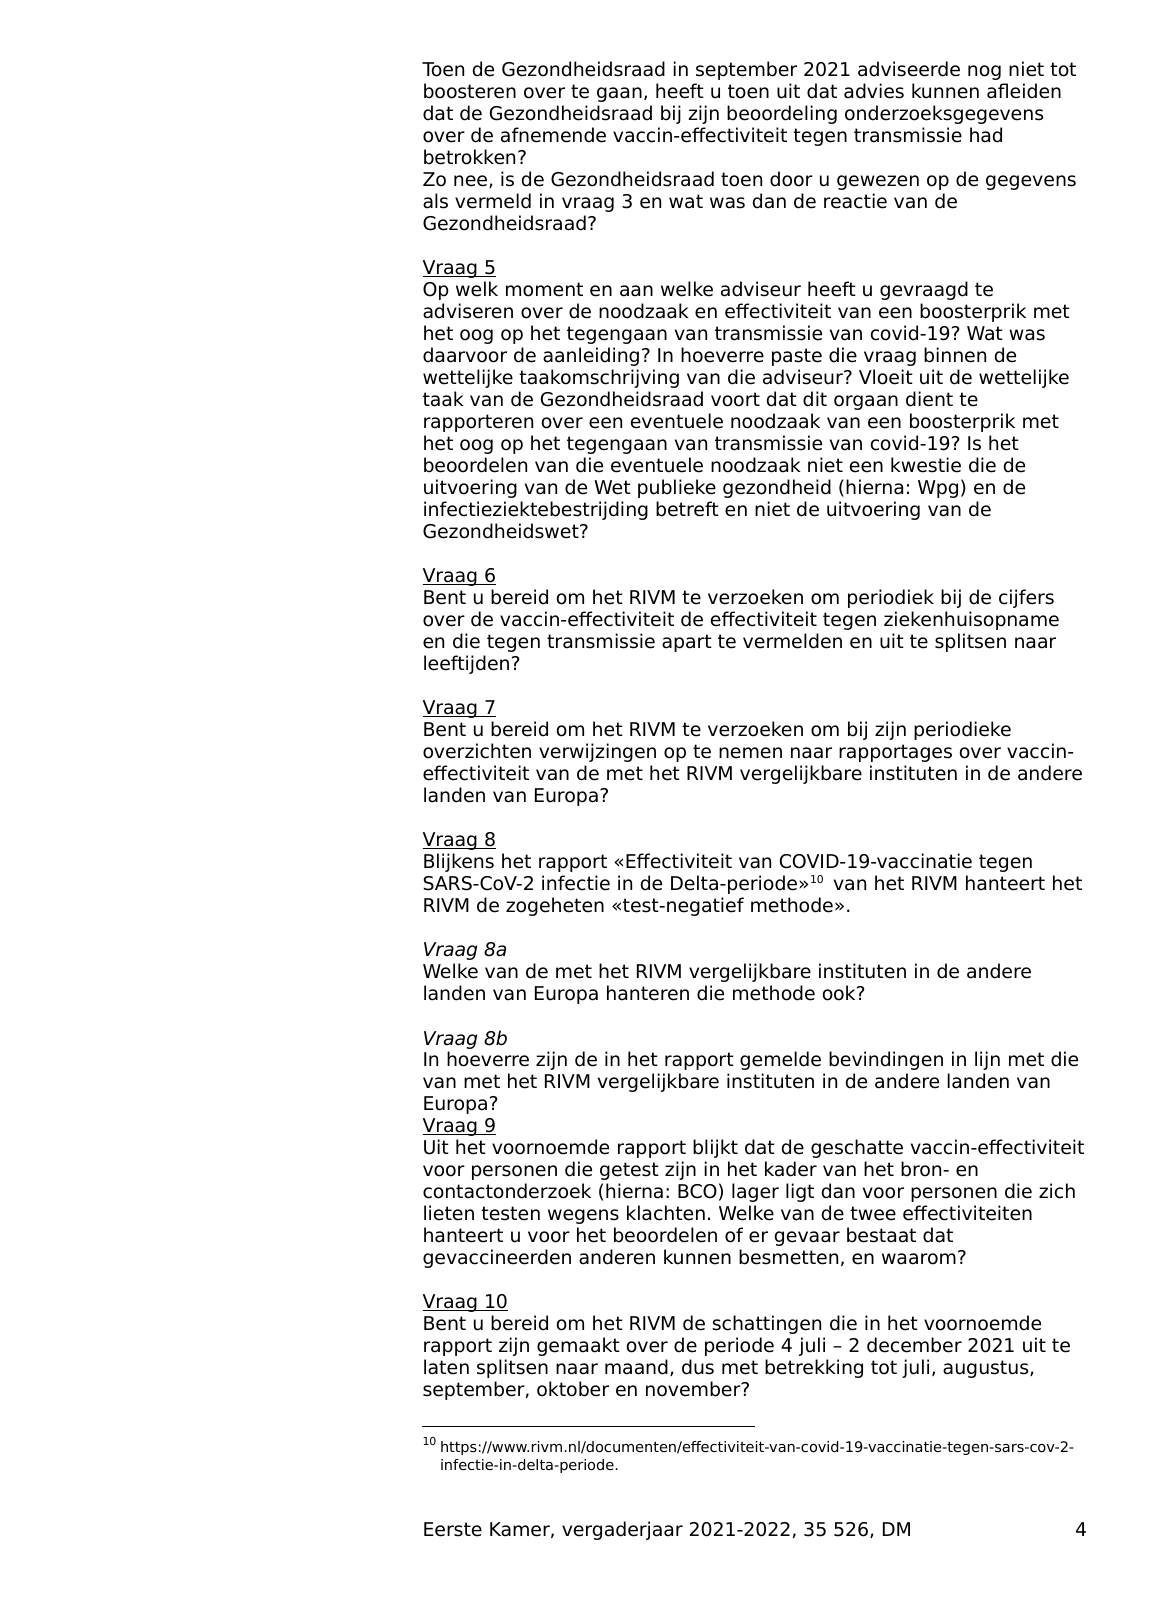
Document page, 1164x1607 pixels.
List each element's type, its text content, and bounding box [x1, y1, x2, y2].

text Vraag 6 [422, 565, 1087, 587]
text Vraag 7 [422, 697, 1087, 719]
text Vraag 9 [422, 1115, 1087, 1137]
text Vraag 10 [422, 1291, 1087, 1313]
text Uit het voornoemde rapport blijkt dat de geschatte vaccin-effectiviteit voor personen die getest zijn in het kader van het bron- en contactonderzoek (hierna: BCO) lager ligt dan voor personen die zich lieten testen wegens klachten. Welke van de twee effectiviteiten hanteert u voor het beoordelen of er gevaar bestaat dat gevaccineerden anderen kunnen besmetten, en waarom? [422, 1137, 1087, 1269]
text Toen de Gezondheidsraad in september 2021 adviseerde nog niet tot boosteren over te gaan, heeft u toen uit dat advies kunnen afleiden dat de Gezondheidsraad bij zijn beoordeling onderzoeksgegevens over de afnemende vaccin-effectiviteit tegen transmissie had betrokken? [422, 59, 1087, 169]
text Blijkens het rapport «Effectiviteit van COVID-19-vaccinatie tegen SARS-CoV-2 infectie in de Delta-periode» van het RIVM hanteert het RIVM de zogeheten «test-negatief methode». [422, 851, 1087, 917]
text Op welk moment en aan welke adviseur heeft u gevraagd te adviseren over de noodzaak en effectiviteit van een boosterprik met het oog op het tegengaan van transmissie van covid-19? Wat was daarvoor de aanleiding? In hoeverre paste die vraag binnen de wettelijke taakomschrijving van die adviseur? Vloeit uit de wettelijke taak van de Gezondheidsraad voort dat dit orgaan dient te rapporteren over een eventuele noodzaak van een boosterprik met het oog op het tegengaan van transmissie van covid-19? Is het beoordelen van die eventuele noodzaak niet een kwestie die de uitvoering van de Wet publieke gezondheid (hierna: Wpg) en de infectieziektebestrijding betreft en niet de uitvoering van de Gezondheidswet? [422, 279, 1087, 543]
text Vraag 8a [422, 939, 1087, 961]
text Vraag 5 [422, 257, 1087, 279]
text Vraag 8b [422, 1027, 1087, 1049]
text Zo nee, is de Gezondheidsraad toen door u gewezen op de gegevens als vermeld in vraag 3 en wat was dan de reactie van de Gezondheidsraad? [422, 169, 1087, 235]
text Bent u bereid om het RIVM te verzoeken om bij zijn periodieke overzichten verwijzingen op te nemen naar rapportages over vaccin-effectiviteit van de met het RIVM vergelijkbare instituten in de andere landen van Europa? [422, 719, 1087, 807]
text Bent u bereid om het RIVM de schattingen die in het voornoemde rapport zijn gemaakt over de periode 4 juli – 2 december 2021 uit te laten splitsen naar maand, dus met betrekking tot juli, augustus, september, oktober en november? [422, 1313, 1087, 1401]
text Bent u bereid om het RIVM te verzoeken om periodiek bij de cijfers over de vaccin-effectiviteit de effectiviteit tegen ziekenhuisopname en die tegen transmissie apart te vermelden en uit te splitsen naar leeftijden? [422, 587, 1087, 675]
text Welke van de met het RIVM vergelijkbare instituten in de andere landen van Europa hanteren die methode ook? [422, 961, 1087, 1005]
text In hoeverre zijn de in het rapport gemelde bevindingen in lijn met die van met het RIVM vergelijkbare instituten in de andere landen van Europa? [422, 1049, 1087, 1115]
text Vraag 8 [422, 829, 1087, 851]
text https://www.rivm.nl/documenten/effectiviteit-van-covid-19-vaccinatie-tegen-sars-cov-2-infectie-in-delta-periode. [422, 1435, 1087, 1474]
